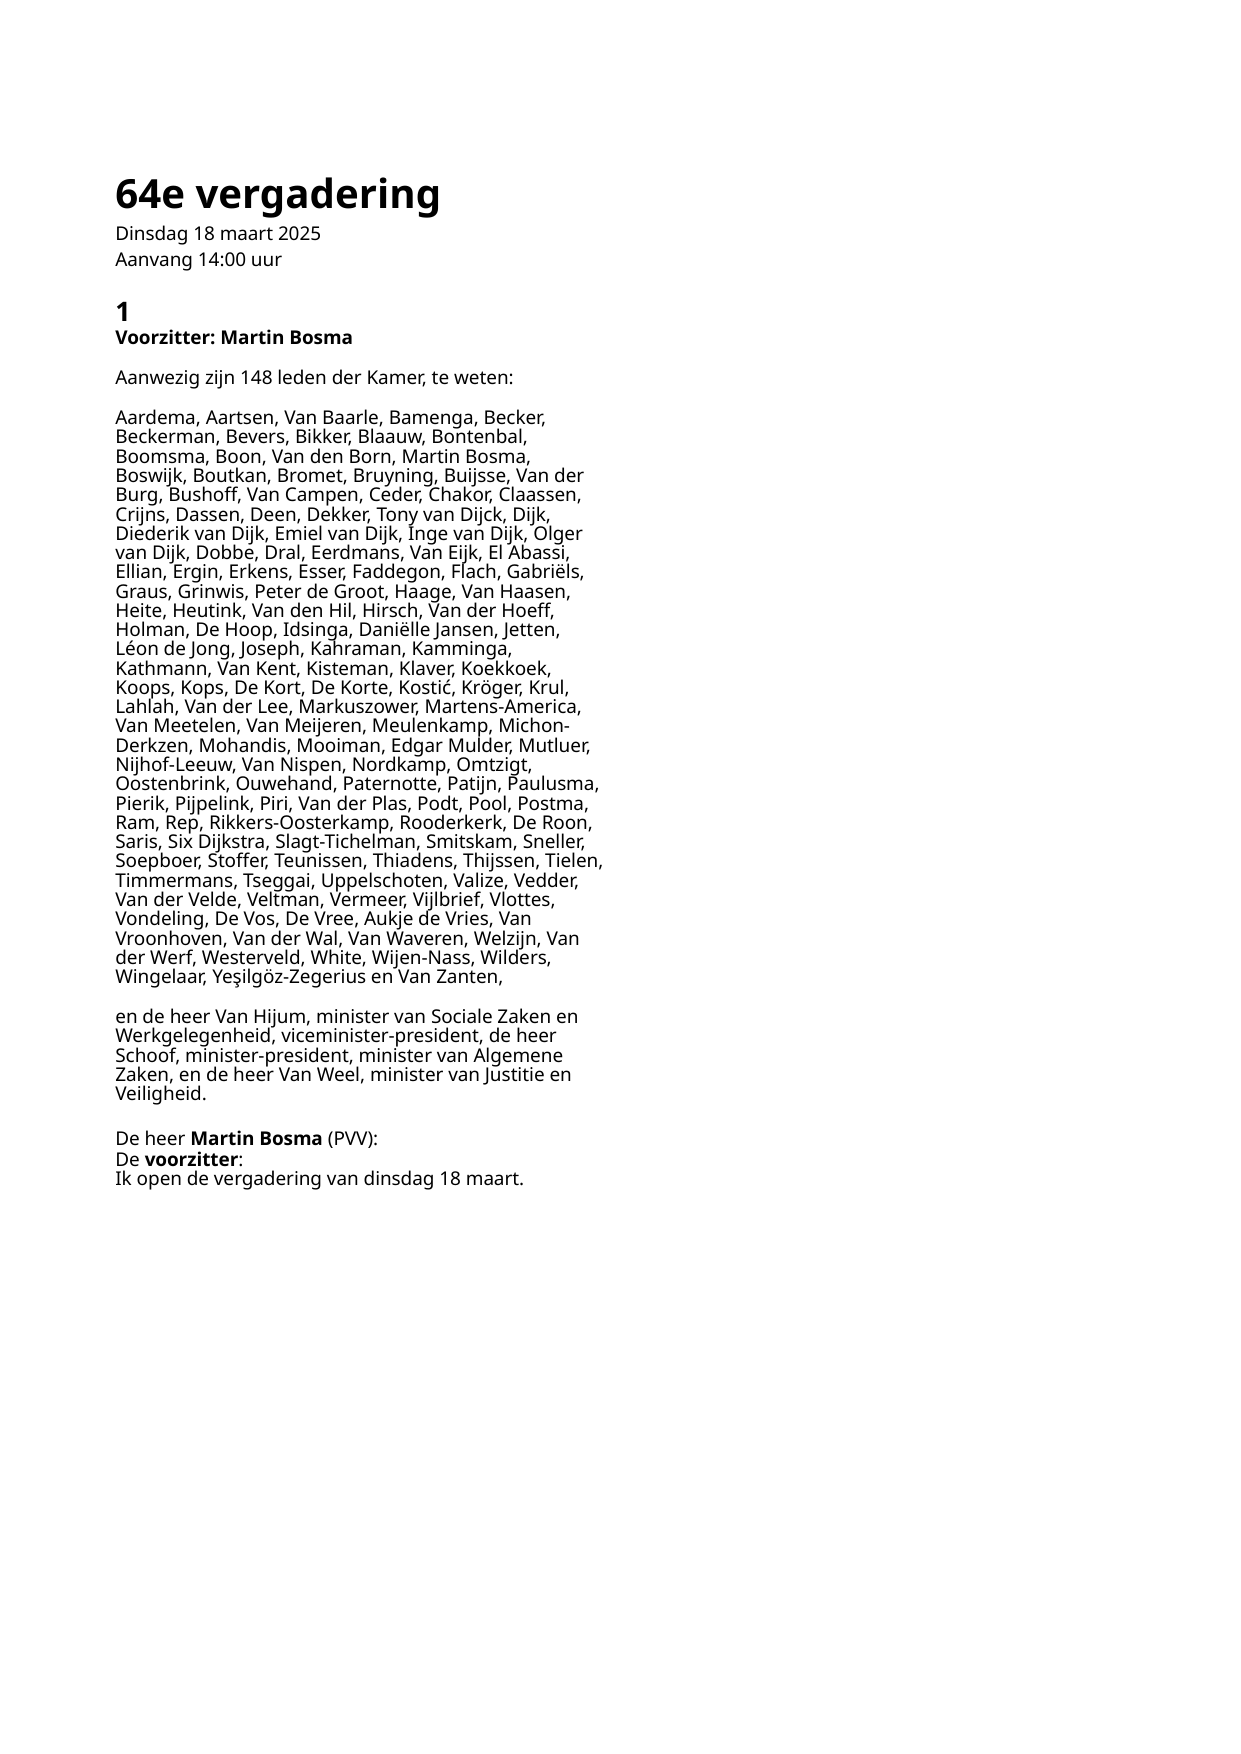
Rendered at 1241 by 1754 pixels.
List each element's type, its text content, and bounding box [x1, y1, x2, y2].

text 1 [115, 292, 605, 329]
text Aanvang 14:00 uur [115, 246, 605, 272]
text Aanwezig zijn 148 leden der Kamer, te weten: [115, 369, 605, 388]
text De voorzitter: [115, 1151, 605, 1170]
text Ik open de vergadering van dinsdag 18 maart. [115, 1170, 605, 1189]
text 64e vergadering [115, 165, 605, 220]
text en de heer Van Hijum, minister van Sociale Zaken en Werkgelegenheid, viceminister-president, de heer Schoof, minister-president, minister van Algemene Zaken, en de heer Van Weel, minister van Justitie en Veiligheid. [115, 1008, 605, 1104]
text Aardema, Aartsen, Van Baarle, Bamenga, Becker, Beckerman, Bevers, Bikker, Blaauw, Bontenbal, Boomsma, Boon, Van den Born, Martin Bosma, Boswijk, Boutkan, Bromet, Bruyning, Buijsse, Van der Burg, Bushoff, Van Campen, Ceder, Chakor, Claassen, Crijns, Dassen, Deen, Dekker, Tony van Dijck, Dijk, Diederik van Dijk, Emiel van Dijk, Inge van Dijk, Olger van Dijk, Dobbe, Dral, Eerdmans, Van Eijk, El Abassi, Ellian, Ergin, Erkens, Esser, Faddegon, Flach, Gabriëls, Graus, Grinwis, Peter de Groot, Haage, Van Haasen, Heite, Heutink, Van den Hil, Hirsch, Van der Hoeff, Holman, De Hoop, Idsinga, Daniëlle Jansen, Jetten, Léon de Jong, Joseph, Kahraman, Kamminga, Kathmann, Van Kent, Kisteman, Klaver, Koekkoek, Koops, Kops, De Kort, De Korte, Kostić, Kröger, Krul, Lahlah, Van der Lee, Markuszower, Martens-America, Van Meetelen, Van Meijeren, Meulenkamp, Michon-Derkzen, Mohandis, Mooiman, Edgar Mulder, Mutluer, Nijhof-Leeuw, Van Nispen, Nordkamp, Omtzigt, Oostenbrink, Ouwehand, Paternotte, Patijn, Paulusma, Pierik, Pijpelink, Piri, Van der Plas, Podt, Pool, Postma, Ram, Rep, Rikkers-Oosterkamp, Rooderkerk, De Roon, Saris, Six Dijkstra, Slagt-Tichelman, Smitskam, Sneller, Soepboer, Stoffer, Teunissen, Thiadens, Thijssen, Tielen, Timmermans, Tseggai, Uppelschoten, Valize, Vedder, Van der Velde, Veltman, Vermeer, Vijlbrief, Vlottes, Vondeling, De Vos, De Vree, Aukje de Vries, Van Vroonhoven, Van der Wal, Van Waveren, Welzijn, Van der Werf, Westerveld, White, Wijen-Nass, Wilders, Wingelaar, Yeşilgöz-Zegerius en Van Zanten, [115, 409, 605, 987]
text Voorzitter: Martin Bosma [115, 329, 605, 348]
text Dinsdag 18 maart 2025 [115, 220, 605, 246]
text De heer Martin Bosma (PVV): [115, 1125, 605, 1151]
